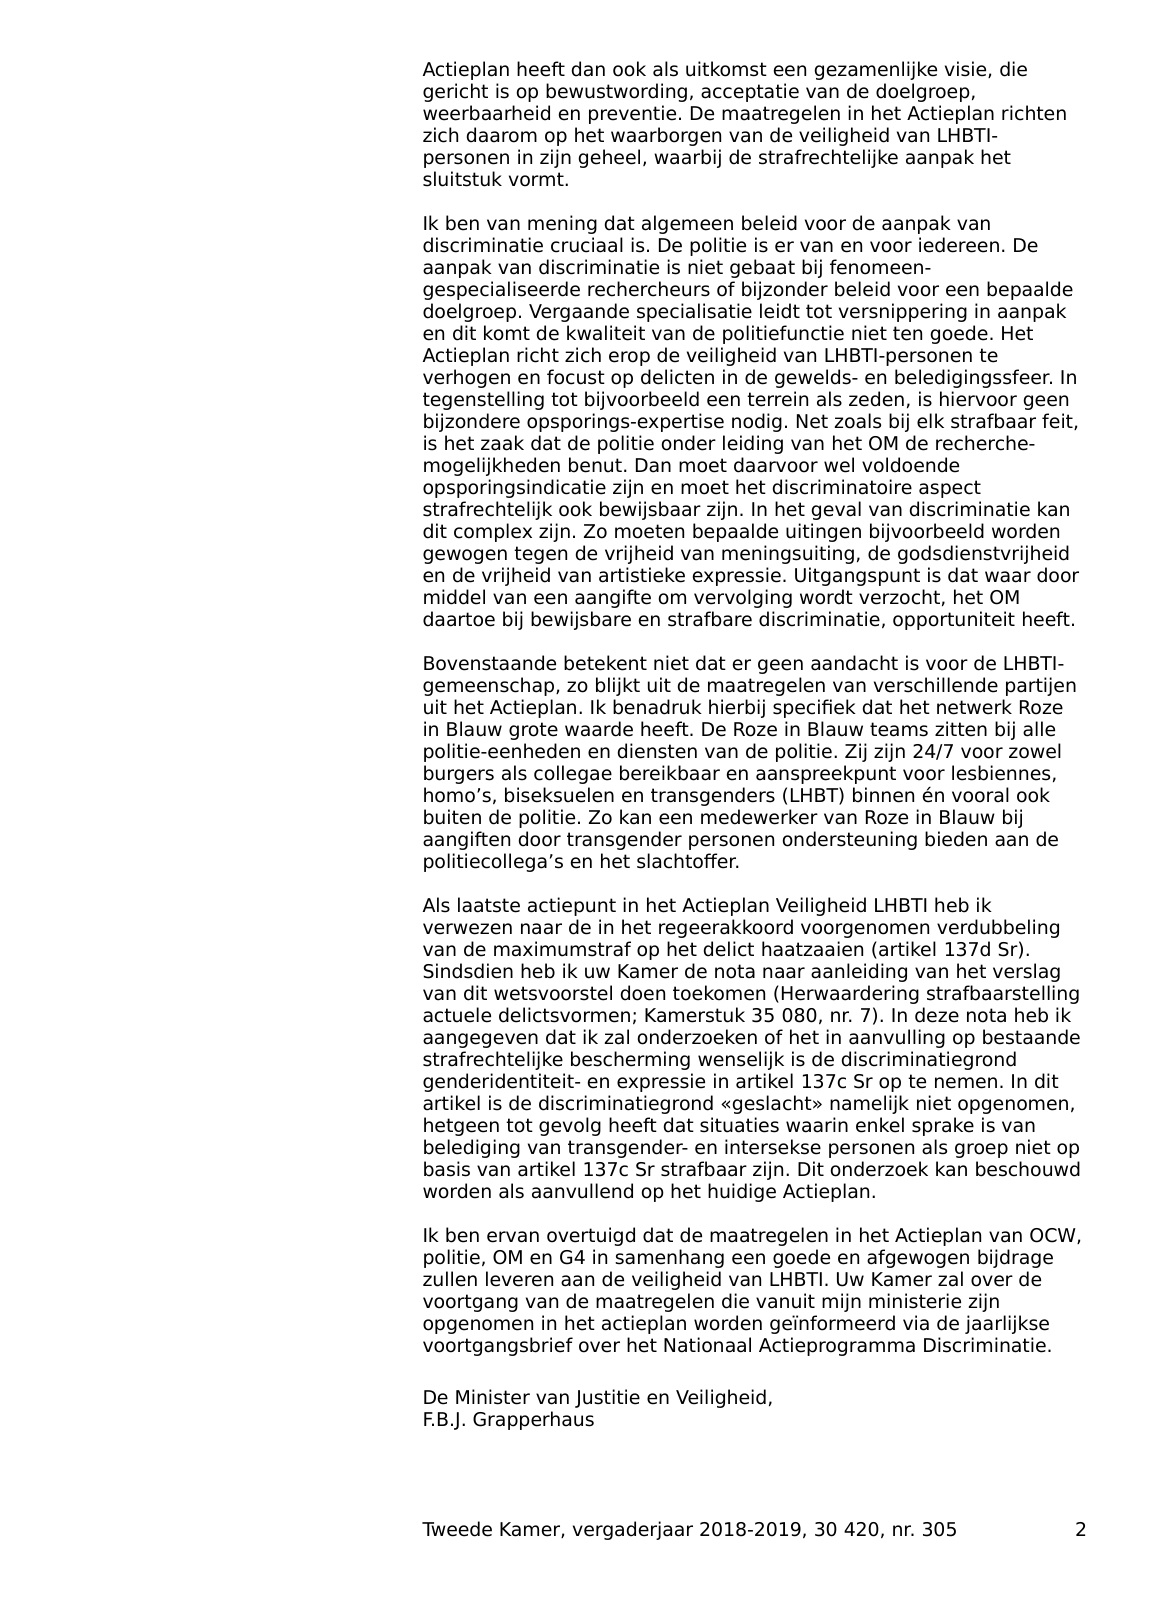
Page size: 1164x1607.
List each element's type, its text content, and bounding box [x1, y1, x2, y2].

text Ik ben ervan overtuigd dat de maatregelen in het Actieplan van OCW, politie, OM en G4 in samenhang een goede en afgewogen bijdrage zullen leveren aan de veiligheid van LHBTI. Uw Kamer zal over de voortgang van de maatregelen die vanuit mijn ministerie zijn opgenomen in het actieplan worden geïnformeerd via de jaarlijkse voortgangsbrief over het Nationaal Actieprogramma Discriminatie. [422, 1225, 1087, 1357]
text Actieplan heeft dan ook als uitkomst een gezamenlijke visie, die gericht is op bewustwording, acceptatie van de doelgroep, weerbaarheid en preventie. De maatregelen in het Actieplan richten zich daarom op het waarborgen van de veiligheid van LHBTI-personen in zijn geheel, waarbij de strafrechtelijke aanpak het sluitstuk vormt. [422, 59, 1087, 191]
text Bovenstaande betekent niet dat er geen aandacht is voor de LHBTI-gemeenschap, zo blijkt uit de maatregelen van verschillende partijen uit het Actieplan. Ik benadruk hierbij specifiek dat het netwerk Roze in Blauw grote waarde heeft. De Roze in Blauw teams zitten bij alle politie-eenheden en diensten van de politie. Zij zijn 24/7 voor zowel burgers als collegae bereikbaar en aanspreekpunt voor lesbiennes, homo’s, biseksuelen en transgenders (LHBT) binnen én vooral ook buiten de politie. Zo kan een medewerker van Roze in Blauw bij aangiften door transgender personen ondersteuning bieden aan de politiecollega’s en het slachtoffer. [422, 653, 1087, 873]
text Ik ben van mening dat algemeen beleid voor de aanpak van discriminatie cruciaal is. De politie is er van en voor iedereen. De aanpak van discriminatie is niet gebaat bij fenomeen-gespecialiseerde rechercheurs of bijzonder beleid voor een bepaalde doelgroep. Vergaande specialisatie leidt tot versnippering in aanpak en dit komt de kwaliteit van de politiefunctie niet ten goede. Het Actieplan richt zich erop de veiligheid van LHBTI-personen te verhogen en focust op delicten in de gewelds- en beledigingssfeer. In tegenstelling tot bijvoorbeeld een terrein als zeden, is hiervoor geen bijzondere opsporings-expertise nodig. Net zoals bij elk strafbaar feit, is het zaak dat de politie onder leiding van het OM de recherche-mogelijkheden benut. Dan moet daarvoor wel voldoende opsporingsindicatie zijn en moet het discriminatoire aspect strafrechtelijk ook bewijsbaar zijn. In het geval van discriminatie kan dit complex zijn. Zo moeten bepaalde uitingen bijvoorbeeld worden gewogen tegen de vrijheid van meningsuiting, de godsdienstvrijheid en de vrijheid van artistieke expressie. Uitgangspunt is dat waar door middel van een aangifte om vervolging wordt verzocht, het OM daartoe bij bewijsbare en strafbare discriminatie, opportuniteit heeft. [422, 213, 1087, 631]
text De Minister van Justitie en Veiligheid, F.B.J. Grapperhaus [422, 1387, 1087, 1431]
text Als laatste actiepunt in het Actieplan Veiligheid LHBTI heb ik verwezen naar de in het regeerakkoord voorgenomen verdubbeling van de maximumstraf op het delict haatzaaien (artikel 137d Sr). Sindsdien heb ik uw Kamer de nota naar aanleiding van het verslag van dit wetsvoorstel doen toekomen (Herwaardering strafbaarstelling actuele delictsvormen; Kamerstuk 35 080, nr. 7). In deze nota heb ik aangegeven dat ik zal onderzoeken of het in aanvulling op bestaande strafrechtelijke bescherming wenselijk is de discriminatiegrond genderidentiteit- en expressie in artikel 137c Sr op te nemen. In dit artikel is de discriminatiegrond «geslacht» namelijk niet opgenomen, hetgeen tot gevolg heeft dat situaties waarin enkel sprake is van belediging van transgender- en intersekse personen als groep niet op basis van artikel 137c Sr strafbaar zijn. Dit onderzoek kan beschouwd worden als aanvullend op het huidige Actieplan. [422, 895, 1087, 1203]
